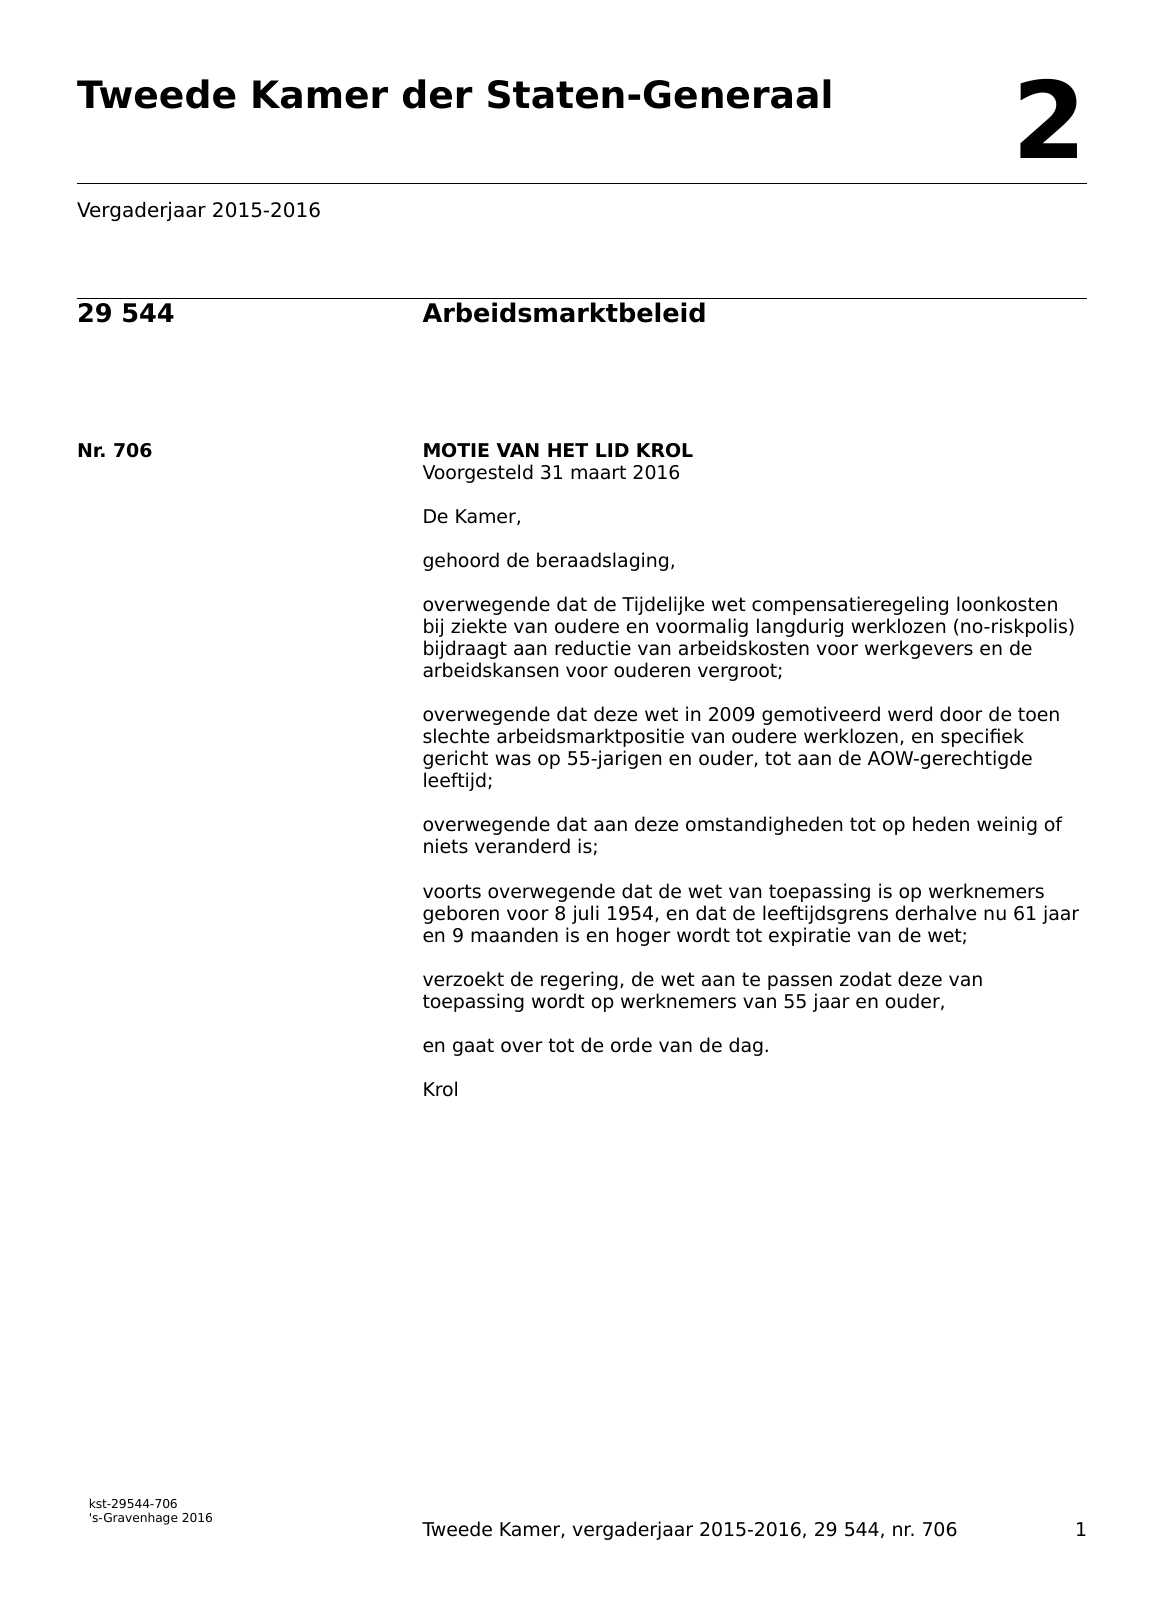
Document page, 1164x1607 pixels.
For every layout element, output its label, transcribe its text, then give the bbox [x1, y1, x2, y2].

subtitle 29 544 Arbeidsmarktbeleid [77, 299, 1087, 329]
table_header 2 [886, 59, 1087, 183]
text en gaat over tot de orde van de dag. [422, 1035, 1087, 1057]
text De Kamer, [422, 506, 1087, 528]
text voorts overwegende dat de wet van toepassing is op werknemers geboren voor 8 juli 1954, en dat de leeftijdsgrens derhalve nu 61 jaar en 9 maanden is en hoger wordt tot expiratie van de wet; [422, 881, 1087, 946]
text verzoekt de regering, de wet aan te passen zodat deze van toepassing wordt op werknemers van 55 jaar en ouder, [422, 969, 1087, 1013]
text overwegende dat de Tijdelijke wet compensatieregeling loonkosten bij ziekte van oudere en voormalig langdurig werklozen (no-riskpolis) bijdraagt aan reductie van arbeidskosten voor werkgevers en de arbeidskansen voor ouderen vergroot; [422, 594, 1087, 682]
text Krol [422, 1079, 1087, 1101]
text overwegende dat deze wet in 2009 gemotiveerd werd door de toen slechte arbeidsmarktpositie van oudere werklozen, en specifiek gericht was op 55-jarigen en ouder, tot aan de AOW-gerechtigde leeftijd; [422, 704, 1087, 792]
table_cell Vergaderjaar 2015-2016 [77, 184, 1087, 298]
text gehoord de beraadslaging, [422, 550, 1087, 572]
text Voorgesteld 31 maart 2016 [422, 462, 1087, 484]
text 's-Gravenhage 2016 [88, 1511, 323, 1525]
text overwegende dat aan deze omstandigheden tot op heden weinig of niets veranderd is; [422, 814, 1087, 858]
subtitle Nr. 706 MOTIE VAN HET LID KROL [77, 440, 1087, 462]
table_header Tweede Kamer der Staten-Generaal [77, 59, 886, 183]
text kst-29544-706 [88, 1497, 323, 1511]
